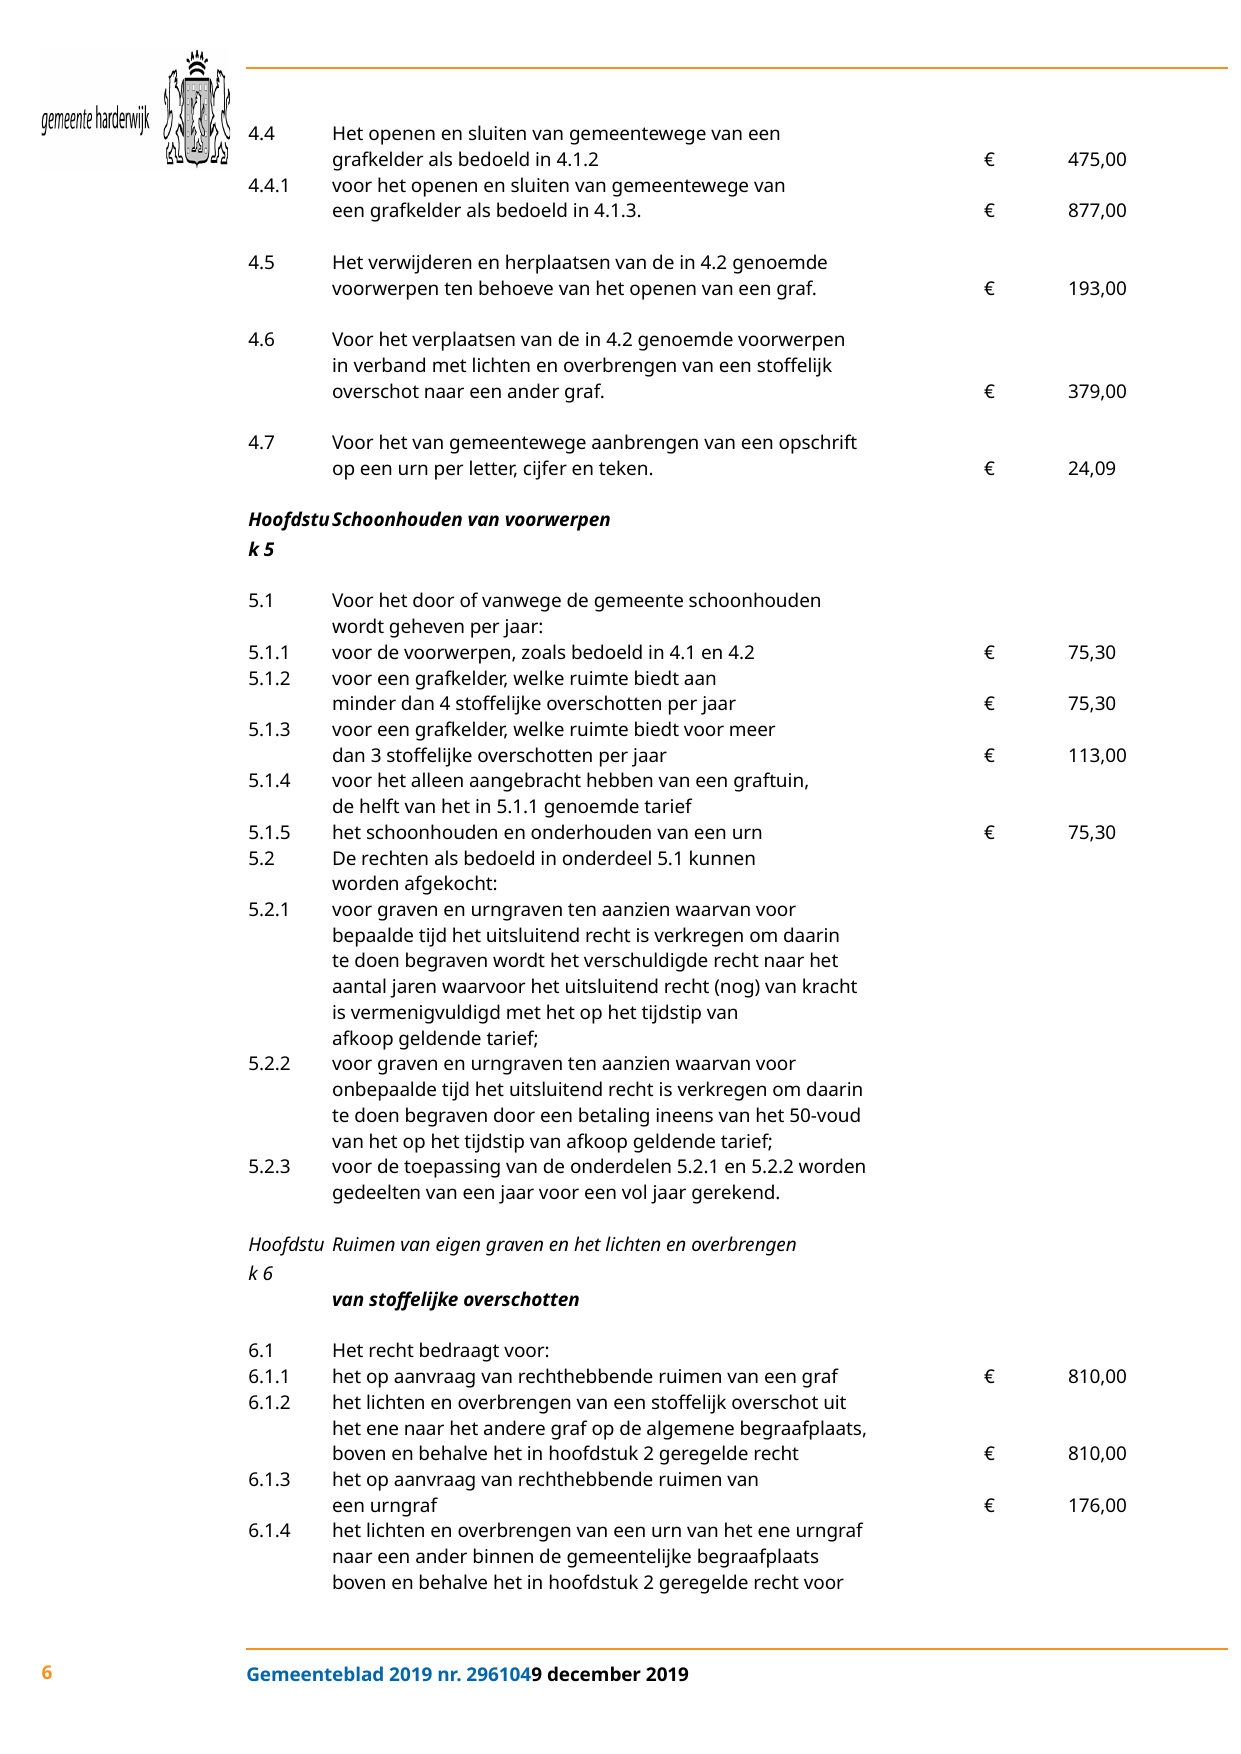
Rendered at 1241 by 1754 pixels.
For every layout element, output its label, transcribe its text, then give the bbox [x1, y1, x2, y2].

table_cell [1068, 481, 1152, 506]
table_cell € [984, 742, 1068, 768]
table_cell [248, 871, 332, 896]
table_cell [248, 1569, 332, 1595]
table_cell het schoonhouden en onderhouden van een urn [332, 819, 984, 845]
table_cell boven en behalve het in hoofdstuk 2 geregelde recht voor [332, 1569, 984, 1595]
table_cell [1068, 249, 1152, 275]
table_cell [1068, 326, 1152, 352]
table_cell [248, 690, 332, 716]
table_cell [248, 1312, 332, 1337]
table_cell voor het alleen aangebracht hebben van een graftuin, [332, 768, 984, 793]
table_cell [984, 1518, 1068, 1543]
table_cell [1068, 121, 1152, 146]
table_cell [1068, 1128, 1152, 1153]
table_cell [1068, 1389, 1152, 1415]
table_cell [248, 275, 332, 301]
table_cell voor graven en urngraven ten aanzien waarvan voor [332, 1051, 984, 1076]
table_cell [1068, 1102, 1152, 1128]
table_cell [1068, 896, 1152, 922]
table_cell € [984, 819, 1068, 845]
table_cell [1068, 1338, 1152, 1363]
table_cell voor een grafkelder, welke ruimte biedt voor meer [332, 716, 984, 742]
table_cell [984, 1415, 1068, 1440]
table_cell [1068, 1076, 1152, 1102]
table_cell [984, 1338, 1068, 1363]
table_cell 75,30 [1068, 639, 1152, 665]
table_cell [1068, 562, 1152, 587]
table_cell [984, 999, 1068, 1025]
table_cell 5.2 [248, 845, 332, 871]
table_cell [1068, 506, 1152, 562]
table_cell te doen begraven wordt het verschuldigde recht naar het [332, 948, 984, 973]
table_cell overschot naar een ander graf. [332, 378, 984, 403]
table_cell bepaalde tijd het uitsluitend recht is verkregen om daarin [332, 922, 984, 948]
table_cell [1068, 588, 1152, 613]
table_cell 5.1.1 [248, 639, 332, 665]
table_cell [1068, 95, 1152, 121]
table_cell naar een ander binnen de gemeentelijke begraafplaats [332, 1543, 984, 1569]
table_cell [984, 588, 1068, 613]
table_cell 5.2.3 [248, 1154, 332, 1179]
table_cell [984, 1312, 1068, 1337]
table_cell [1068, 301, 1152, 326]
table_cell [984, 1286, 1068, 1312]
table_cell in verband met lichten en overbrengen van een stoffelijk [332, 352, 984, 378]
table_cell [984, 1025, 1068, 1051]
table_cell [984, 326, 1068, 352]
table_cell [248, 999, 332, 1025]
table_cell De rechten als bedoeld in onderdeel 5.1 kunnen [332, 845, 984, 871]
table_cell € [984, 198, 1068, 223]
table_cell 113,00 [1068, 742, 1152, 768]
table_cell [984, 716, 1068, 742]
table_cell [1068, 999, 1152, 1025]
table_cell voor de toepassing van de onderdelen 5.2.1 en 5.2.2 worden [332, 1154, 984, 1179]
table_cell [1068, 1543, 1152, 1569]
table_cell [1068, 1025, 1152, 1051]
table_cell grafkelder als bedoeld in 4.1.2 [332, 146, 984, 172]
table_cell € [984, 455, 1068, 481]
table_cell 4.5 [248, 249, 332, 275]
table_cell [984, 613, 1068, 639]
table_cell [984, 1102, 1068, 1128]
table_cell Ruimen van eigen graven en het lichten en overbrengen [332, 1231, 984, 1286]
table_cell [248, 224, 332, 249]
table_cell [984, 1231, 1068, 1286]
table_cell [984, 871, 1068, 896]
table_cell [984, 974, 1068, 999]
table_cell worden afgekocht: [332, 871, 984, 896]
table_cell 5.1.5 [248, 819, 332, 845]
table_cell [1068, 1231, 1152, 1286]
table_cell te doen begraven door een betaling ineens van het 50-voud [332, 1102, 984, 1128]
table_cell 5.1 [248, 588, 332, 613]
table_cell Schoonhouden van voorwerpen [332, 506, 984, 562]
table_cell [1068, 1286, 1152, 1312]
table_cell [248, 455, 332, 481]
table_cell [1068, 793, 1152, 819]
table_cell [984, 845, 1068, 871]
table_cell Voor het door of vanwege de gemeente schoonhouden [332, 588, 984, 613]
table_cell Voor het verplaatsen van de in 4.2 genoemde voorwerpen [332, 326, 984, 352]
table_cell van stoffelijke overschotten [332, 1286, 984, 1312]
table_cell [248, 1543, 332, 1569]
table_cell 6.1.4 [248, 1518, 332, 1543]
table_cell [1068, 845, 1152, 871]
table_cell minder dan 4 stoffelijke overschotten per jaar [332, 690, 984, 716]
table_cell [1068, 352, 1152, 378]
table_cell [332, 1205, 984, 1231]
table_cell 5.2.2 [248, 1051, 332, 1076]
table_cell [248, 1415, 332, 1440]
table_cell [1068, 404, 1152, 429]
table_cell 6.1.2 [248, 1389, 332, 1415]
table_cell [248, 198, 332, 223]
table_cell [248, 922, 332, 948]
table_cell [248, 1286, 332, 1312]
table_cell [1068, 613, 1152, 639]
table_cell 6.1 [248, 1338, 332, 1363]
table_cell afkoop geldende tarief; [332, 1025, 984, 1051]
table_cell [248, 1102, 332, 1128]
table_cell [984, 404, 1068, 429]
table_cell [984, 793, 1068, 819]
table_cell [984, 481, 1068, 506]
table_cell [984, 249, 1068, 275]
table_cell [248, 793, 332, 819]
table_cell [332, 301, 984, 326]
table_cell [1068, 1415, 1152, 1440]
table_cell Voor het van gemeentewege aanbrengen van een opschrift [332, 429, 984, 455]
table_cell 6.1.3 [248, 1466, 332, 1492]
table_cell voor graven en urngraven ten aanzien waarvan voor [332, 896, 984, 922]
table_cell [248, 404, 332, 429]
table_cell [984, 301, 1068, 326]
table_cell Hoofdstuk 5 [248, 506, 332, 562]
table_cell op een urn per letter, cijfer en teken. [332, 455, 984, 481]
table_cell [984, 1179, 1068, 1205]
table_cell [1068, 1179, 1152, 1205]
table_cell 5.1.4 [248, 768, 332, 793]
table_cell [248, 1179, 332, 1205]
table_cell [248, 974, 332, 999]
table_cell 877,00 [1068, 198, 1152, 223]
table_cell [248, 613, 332, 639]
table_cell 810,00 [1068, 1363, 1152, 1389]
table_cell € [984, 690, 1068, 716]
table_cell [248, 352, 332, 378]
table_cell Het openen en sluiten van gemeentewege van een [332, 121, 984, 146]
table_cell [984, 1466, 1068, 1492]
table_cell 24,09 [1068, 455, 1152, 481]
table_cell is vermenigvuldigd met het op het tijdstip van [332, 999, 984, 1025]
table_cell [248, 1440, 332, 1466]
table_cell [1068, 1518, 1152, 1543]
table_cell Het verwijderen en herplaatsen van de in 4.2 genoemde [332, 249, 984, 275]
table_cell [248, 1205, 332, 1231]
table_cell een grafkelder als bedoeld in 4.1.3. [332, 198, 984, 223]
table_cell [1068, 974, 1152, 999]
table_cell [248, 742, 332, 768]
table_cell [984, 352, 1068, 378]
table_cell voor de voorwerpen, zoals bedoeld in 4.1 en 4.2 [332, 639, 984, 665]
table_cell [984, 1205, 1068, 1231]
table_cell [984, 562, 1068, 587]
table_cell 810,00 [1068, 1440, 1152, 1466]
table_cell [984, 224, 1068, 249]
table_cell [984, 1543, 1068, 1569]
table_cell [248, 481, 332, 506]
table_cell [248, 1128, 332, 1153]
table_cell [332, 481, 984, 506]
table_cell de helft van het in 5.1.1 genoemde tarief [332, 793, 984, 819]
table_cell [332, 95, 984, 121]
table_cell [332, 224, 984, 249]
table_cell € [984, 378, 1068, 403]
table_cell [248, 948, 332, 973]
table_cell [248, 301, 332, 326]
table_cell [1068, 1154, 1152, 1179]
table_cell van het op het tijdstip van afkoop geldende tarief; [332, 1128, 984, 1153]
picture [41, 47, 231, 172]
table_cell 4.6 [248, 326, 332, 352]
table_cell [984, 1569, 1068, 1595]
table_cell het op aanvraag van rechthebbende ruimen van [332, 1466, 984, 1492]
table_cell [984, 95, 1068, 121]
table_cell [248, 378, 332, 403]
table_cell boven en behalve het in hoofdstuk 2 geregelde recht [332, 1440, 984, 1466]
table_cell [248, 1076, 332, 1102]
table_cell [248, 562, 332, 587]
table_cell 5.1.2 [248, 665, 332, 690]
table_cell 4.7 [248, 429, 332, 455]
table_cell € [984, 1440, 1068, 1466]
table_cell [1068, 1205, 1152, 1231]
table_cell het ene naar het andere graf op de algemene begraafplaats, [332, 1415, 984, 1440]
table_cell Hoofdstuk 6 [248, 1231, 332, 1286]
table_cell € [984, 146, 1068, 172]
table_cell [248, 1492, 332, 1518]
table_cell wordt geheven per jaar: [332, 613, 984, 639]
table_cell Het recht bedraagt voor: [332, 1338, 984, 1363]
table_cell voorwerpen ten behoeve van het openen van een graf. [332, 275, 984, 301]
table_cell [984, 665, 1068, 690]
table_cell [984, 922, 1068, 948]
table_cell [332, 1312, 984, 1337]
table_cell [1068, 172, 1152, 198]
table_cell voor het openen en sluiten van gemeentewege van [332, 172, 984, 198]
table_cell [332, 404, 984, 429]
table_cell 4.4.1 [248, 172, 332, 198]
table_cell [1068, 948, 1152, 973]
table_cell 475,00 [1068, 146, 1152, 172]
table_cell € [984, 1492, 1068, 1518]
table_cell het lichten en overbrengen van een urn van het ene urngraf [332, 1518, 984, 1543]
table_cell [1068, 1051, 1152, 1076]
table_cell 5.2.1 [248, 896, 332, 922]
table_cell [248, 95, 332, 121]
table_cell [984, 1051, 1068, 1076]
table_cell [1068, 224, 1152, 249]
table_cell [984, 948, 1068, 973]
table_cell [984, 768, 1068, 793]
table_cell [1068, 768, 1152, 793]
table_cell dan 3 stoffelijke overschotten per jaar [332, 742, 984, 768]
table_cell [1068, 429, 1152, 455]
table_cell 193,00 [1068, 275, 1152, 301]
table_cell [984, 1128, 1068, 1153]
table_cell [332, 562, 984, 587]
table_cell 5.1.3 [248, 716, 332, 742]
table_cell [248, 1025, 332, 1051]
table_cell gedeelten van een jaar voor een vol jaar gerekend. [332, 1179, 984, 1205]
table_cell [1068, 665, 1152, 690]
table_cell 75,30 [1068, 690, 1152, 716]
table_cell [1068, 1569, 1152, 1595]
table_cell 6.1.1 [248, 1363, 332, 1389]
table_cell € [984, 639, 1068, 665]
table_cell het lichten en overbrengen van een stoffelijk overschot uit [332, 1389, 984, 1415]
table_cell aantal jaren waarvoor het uitsluitend recht (nog) van kracht [332, 974, 984, 999]
table_cell 75,30 [1068, 819, 1152, 845]
table_cell 176,00 [1068, 1492, 1152, 1518]
table_cell [1068, 716, 1152, 742]
table_cell [984, 1389, 1068, 1415]
table_cell een urngraf [332, 1492, 984, 1518]
table_cell [1068, 1466, 1152, 1492]
table_cell [984, 1154, 1068, 1179]
table_cell [984, 896, 1068, 922]
table_cell [984, 429, 1068, 455]
table_cell 379,00 [1068, 378, 1152, 403]
table_cell 4.4 [248, 121, 332, 146]
table_cell € [984, 1363, 1068, 1389]
table_cell [1068, 871, 1152, 896]
table_cell [984, 172, 1068, 198]
table_cell [984, 1076, 1068, 1102]
table_cell [984, 121, 1068, 146]
table_cell [248, 146, 332, 172]
table_cell [1068, 922, 1152, 948]
table_cell [1068, 1312, 1152, 1337]
table_cell € [984, 275, 1068, 301]
table_cell [984, 506, 1068, 562]
table_cell voor een grafkelder, welke ruimte biedt aan [332, 665, 984, 690]
table_cell het op aanvraag van rechthebbende ruimen van een graf [332, 1363, 984, 1389]
table_cell onbepaalde tijd het uitsluitend recht is verkregen om daarin [332, 1076, 984, 1102]
